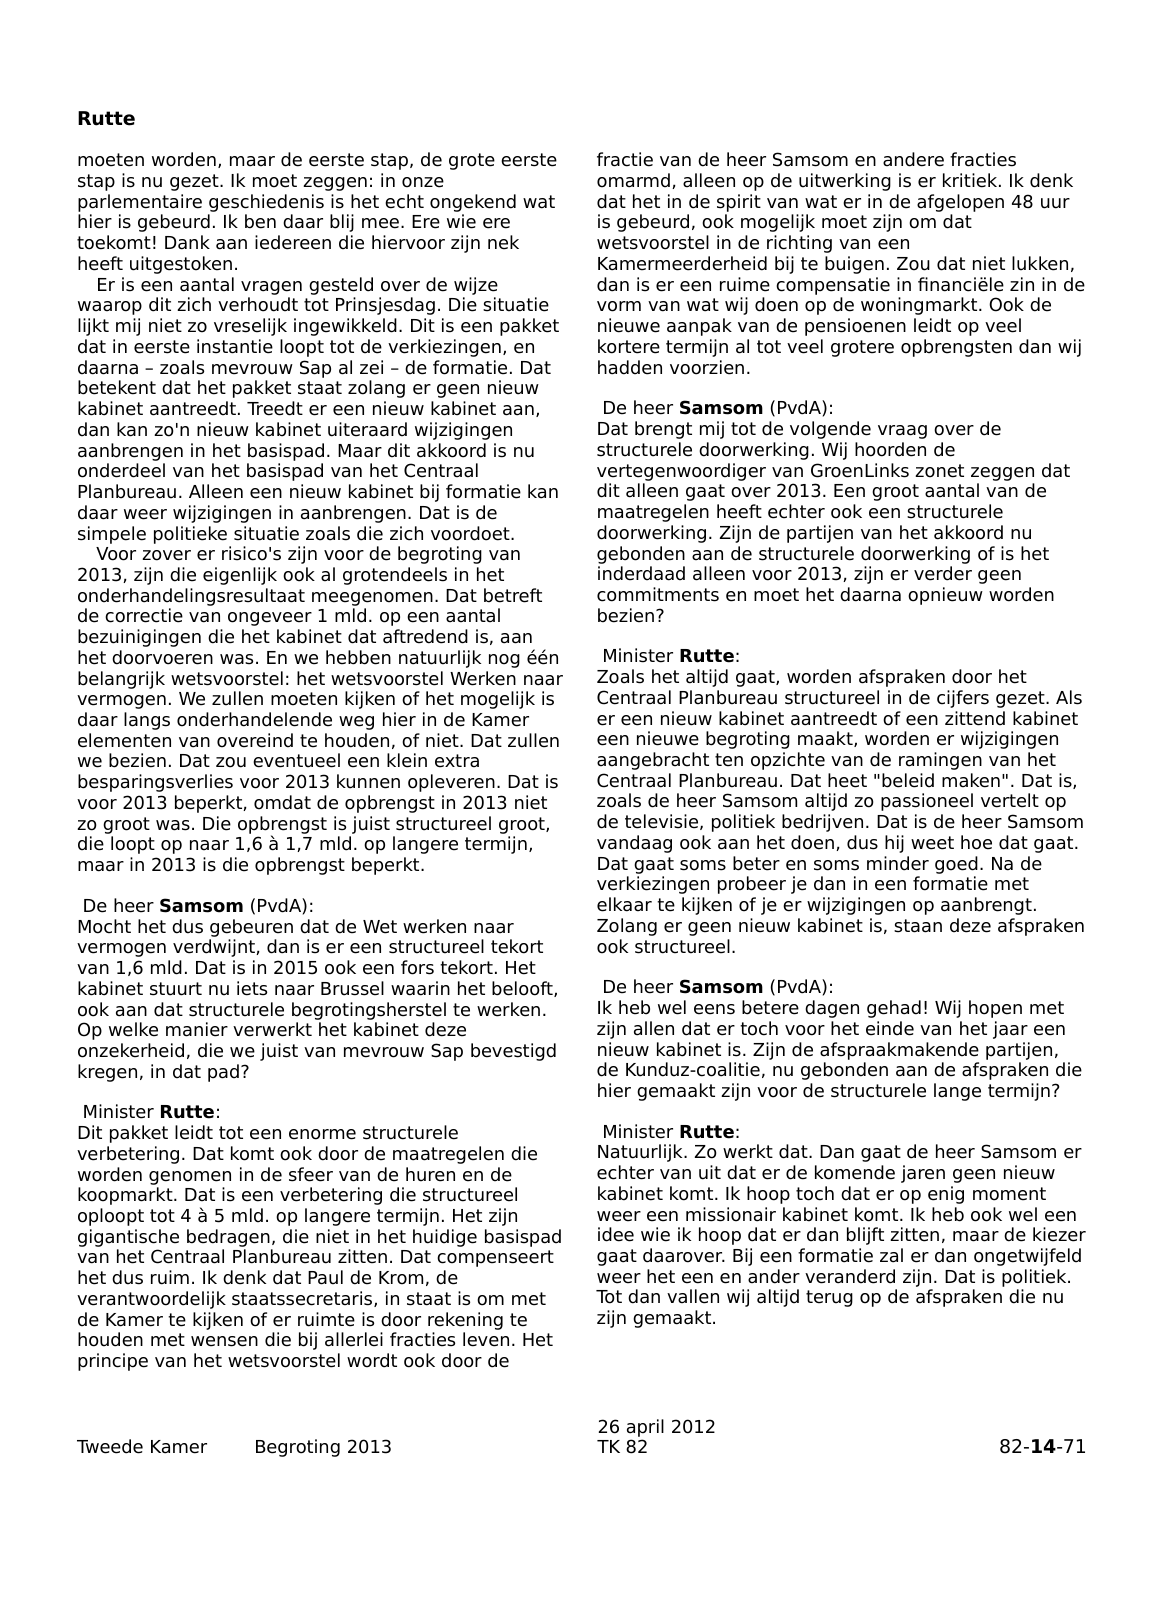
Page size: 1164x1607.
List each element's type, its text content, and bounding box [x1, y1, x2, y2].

text Natuurlijk. Zo werkt dat. Dan gaat de heer Samsom er echter van uit dat er de komende jaren geen nieuw kabinet komt. Ik hoop toch dat er op enig moment weer een missionair kabinet komt. Ik heb ook wel een idee wie ik hoop dat er dan blijft zitten, maar de kiezer gaat daarover. Bij een formatie zal er dan ongetwijfeld weer het een en ander veranderd zijn. Dat is politiek. Tot dan vallen wij altijd terug op de afspraken die nu zijn gemaakt. [596, 1142, 1087, 1329]
text Mocht het dus gebeuren dat de Wet werken naar vermogen verdwijnt, dan is er een structureel tekort van 1,6 mld. Dat is in 2015 ook een fors tekort. Het kabinet stuurt nu iets naar Brussel waarin het belooft, ook aan dat structurele begrotingsherstel te werken. Op welke manier verwerkt het kabinet deze onzekerheid, die we juist van mevrouw Sap bevestigd kregen, in dat pad? [77, 916, 567, 1082]
text De heer Samsom (PvdA): [77, 896, 567, 916]
text moeten worden, maar de eerste stap, de grote eerste stap is nu gezet. Ik moet zeggen: in onze parlementaire geschiedenis is het echt ongekend wat hier is gebeurd. Ik ben daar blij mee. Ere wie ere toekomt! Dank aan iedereen die hiervoor zijn nek heeft uitgestoken. [77, 150, 567, 274]
text Ik heb wel eens betere dagen gehad! Wij hopen met zijn allen dat er toch voor het einde van het jaar een nieuw kabinet is. Zijn de afspraakmakende partijen, de Kunduz-coalitie, nu gebonden aan de afspraken die hier gemaakt zijn voor de structurele lange termijn? [596, 998, 1087, 1102]
text De heer Samsom (PvdA): [596, 977, 1087, 998]
text Dit pakket leidt tot een enorme structurele verbetering. Dat komt ook door de maatregelen die worden genomen in de sfeer van de huren en de koopmarkt. Dat is een verbetering die structureel oploopt tot 4 à 5 mld. op langere termijn. Het zijn gigantische bedragen, die niet in het huidige basispad van het Centraal Planbureau zitten. Dat compenseert het dus ruim. Ik denk dat Paul de Krom, de verantwoordelijk staatssecretaris, in staat is om met de Kamer te kijken of er ruimte is door rekening te houden met wensen die bij allerlei fracties leven. Het principe van het wetsvoorstel wordt ook door de [77, 1123, 567, 1372]
text Voor zover er risico's zijn voor de begroting van 2013, zijn die eigenlijk ook al grotendeels in het onderhandelingsresultaat meegenomen. Dat betreft de correctie van ongeveer 1 mld. op een aantal bezuinigingen die het kabinet dat aftredend is, aan het doorvoeren was. En we hebben natuurlijk nog één belangrijk wetsvoorstel: het wetsvoorstel Werken naar vermogen. We zullen moeten kijken of het mogelijk is daar langs onderhandelende weg hier in de Kamer elementen van overeind te houden, of niet. Dat zullen we bezien. Dat zou eventueel een klein extra besparingsverlies voor 2013 kunnen opleveren. Dat is voor 2013 beperkt, omdat de opbrengst in 2013 niet zo groot was. Die opbrengst is juist structureel groot, die loopt op naar 1,6 à 1,7 mld. op langere termijn, maar in 2013 is die opbrengst beperkt. [77, 544, 567, 876]
text Zoals het altijd gaat, worden afspraken door het Centraal Planbureau structureel in de cijfers gezet. Als er een nieuw kabinet aantreedt of een zittend kabinet een nieuwe begroting maakt, worden er wijzigingen aangebracht ten opzichte van de ramingen van het Centraal Planbureau. Dat heet "beleid maken". Dat is, zoals de heer Samsom altijd zo passioneel vertelt op de televisie, politiek bedrijven. Dat is de heer Samsom vandaag ook aan het doen, dus hij weet hoe dat gaat. Dat gaat soms beter en soms minder goed. Na de verkiezingen probeer je dan in een formatie met elkaar te kijken of je er wijzigingen op aanbrengt. Zolang er geen nieuw kabinet is, staan deze afspraken ook structureel. [596, 667, 1087, 957]
text Minister Rutte: [596, 646, 1087, 667]
text Minister Rutte: [596, 1122, 1087, 1142]
text De heer Samsom (PvdA): [596, 398, 1087, 419]
text Er is een aantal vragen gesteld over de wijze waarop dit zich verhoudt tot Prinsjesdag. Die situatie lijkt mij niet zo vreselijk ingewikkeld. Dit is een pakket dat in eerste instantie loopt tot de verkiezingen, en daarna – zoals mevrouw Sap al zei – de formatie. Dat betekent dat het pakket staat zolang er geen nieuw kabinet aantreedt. Treedt er een nieuw kabinet aan, dan kan zo'n nieuw kabinet uiteraard wijzigingen aanbrengen in het basispad. Maar dit akkoord is nu onderdeel van het basispad van het Centraal Planbureau. Alleen een nieuw kabinet bij formatie kan daar weer wijzigingen in aanbrengen. Dat is de simpele politieke situatie zoals die zich voordoet. [77, 274, 567, 544]
text Minister Rutte: [77, 1102, 567, 1123]
text fractie van de heer Samsom en andere fracties omarmd, alleen op de uitwerking is er kritiek. Ik denk dat het in de spirit van wat er in de afgelopen 48 uur is gebeurd, ook mogelijk moet zijn om dat wetsvoorstel in de richting van een Kamermeerderheid bij te buigen. Zou dat niet lukken, dan is er een ruime compensatie in financiële zin in de vorm van wat wij doen op de woningmarkt. Ook de nieuwe aanpak van de pensioenen leidt op veel kortere termijn al tot veel grotere opbrengsten dan wij hadden voorzien. [596, 150, 1087, 378]
text Dat brengt mij tot de volgende vraag over de structurele doorwerking. Wij hoorden de vertegenwoordiger van GroenLinks zonet zeggen dat dit alleen gaat over 2013. Een groot aantal van de maatregelen heeft echter ook een structurele doorwerking. Zijn de partijen van het akkoord nu gebonden aan de structurele doorwerking of is het inderdaad alleen voor 2013, zijn er verder geen commitments en moet het daarna opnieuw worden bezien? [596, 419, 1087, 626]
